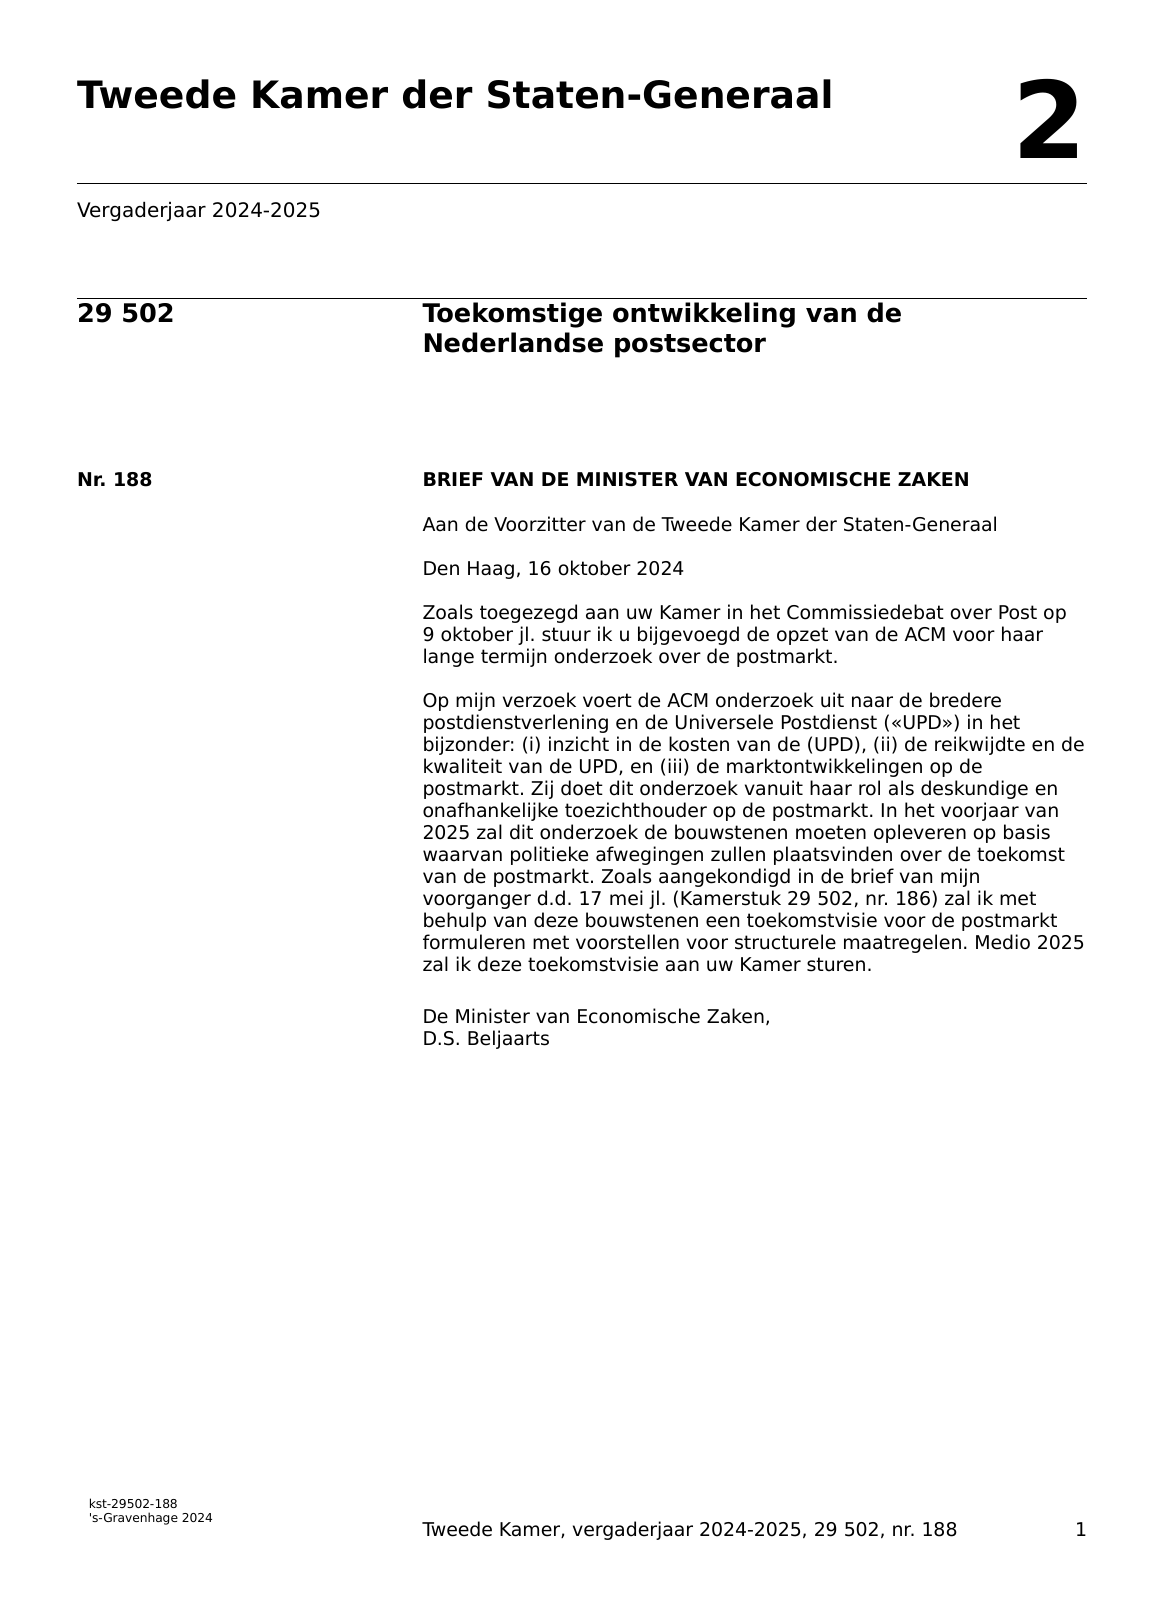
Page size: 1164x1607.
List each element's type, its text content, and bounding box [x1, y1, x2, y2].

subtitle Nr. 188 BRIEF VAN DE MINISTER VAN ECONOMISCHE ZAKEN [77, 469, 1087, 491]
text Aan de Voorzitter van de Tweede Kamer der Staten-Generaal [422, 513, 1087, 536]
subtitle 29 502 Toekomstige ontwikkeling van de Nederlandse postsector [77, 299, 1087, 358]
text Den Haag, 16 oktober 2024 [422, 558, 1087, 580]
text 's-Gravenhage 2024 [88, 1511, 323, 1525]
text Zoals toegezegd aan uw Kamer in het Commissiedebat over Post op 9 oktober jl. stuur ik u bijgevoegd de opzet van de ACM voor haar lange termijn onderzoek over de postmarkt. [422, 602, 1087, 668]
table_header Tweede Kamer der Staten-Generaal [77, 59, 886, 183]
text De Minister van Economische Zaken, D.S. Beljaarts [422, 1006, 1087, 1050]
table_cell Vergaderjaar 2024-2025 [77, 184, 1087, 298]
text Op mijn verzoek voert de ACM onderzoek uit naar de bredere postdienstverlening en de Universele Postdienst («UPD») in het bijzonder: (i) inzicht in de kosten van de (UPD), (ii) de reikwijdte en de kwaliteit van de UPD, en (iii) de marktontwikkelingen op de postmarkt. Zij doet dit onderzoek vanuit haar rol als deskundige en onafhankelijke toezichthouder op de postmarkt. In het voorjaar van 2025 zal dit onderzoek de bouwstenen moeten opleveren op basis waarvan politieke afwegingen zullen plaatsvinden over de toekomst van de postmarkt. Zoals aangekondigd in de brief van mijn voorganger d.d. 17 mei jl. (Kamerstuk 29 502, nr. 186) zal ik met behulp van deze bouwstenen een toekomstvisie voor de postmarkt formuleren met voorstellen voor structurele maatregelen. Medio 2025 zal ik deze toekomstvisie aan uw Kamer sturen. [422, 690, 1087, 976]
table_header 2 [886, 59, 1087, 183]
text kst-29502-188 [88, 1497, 323, 1511]
